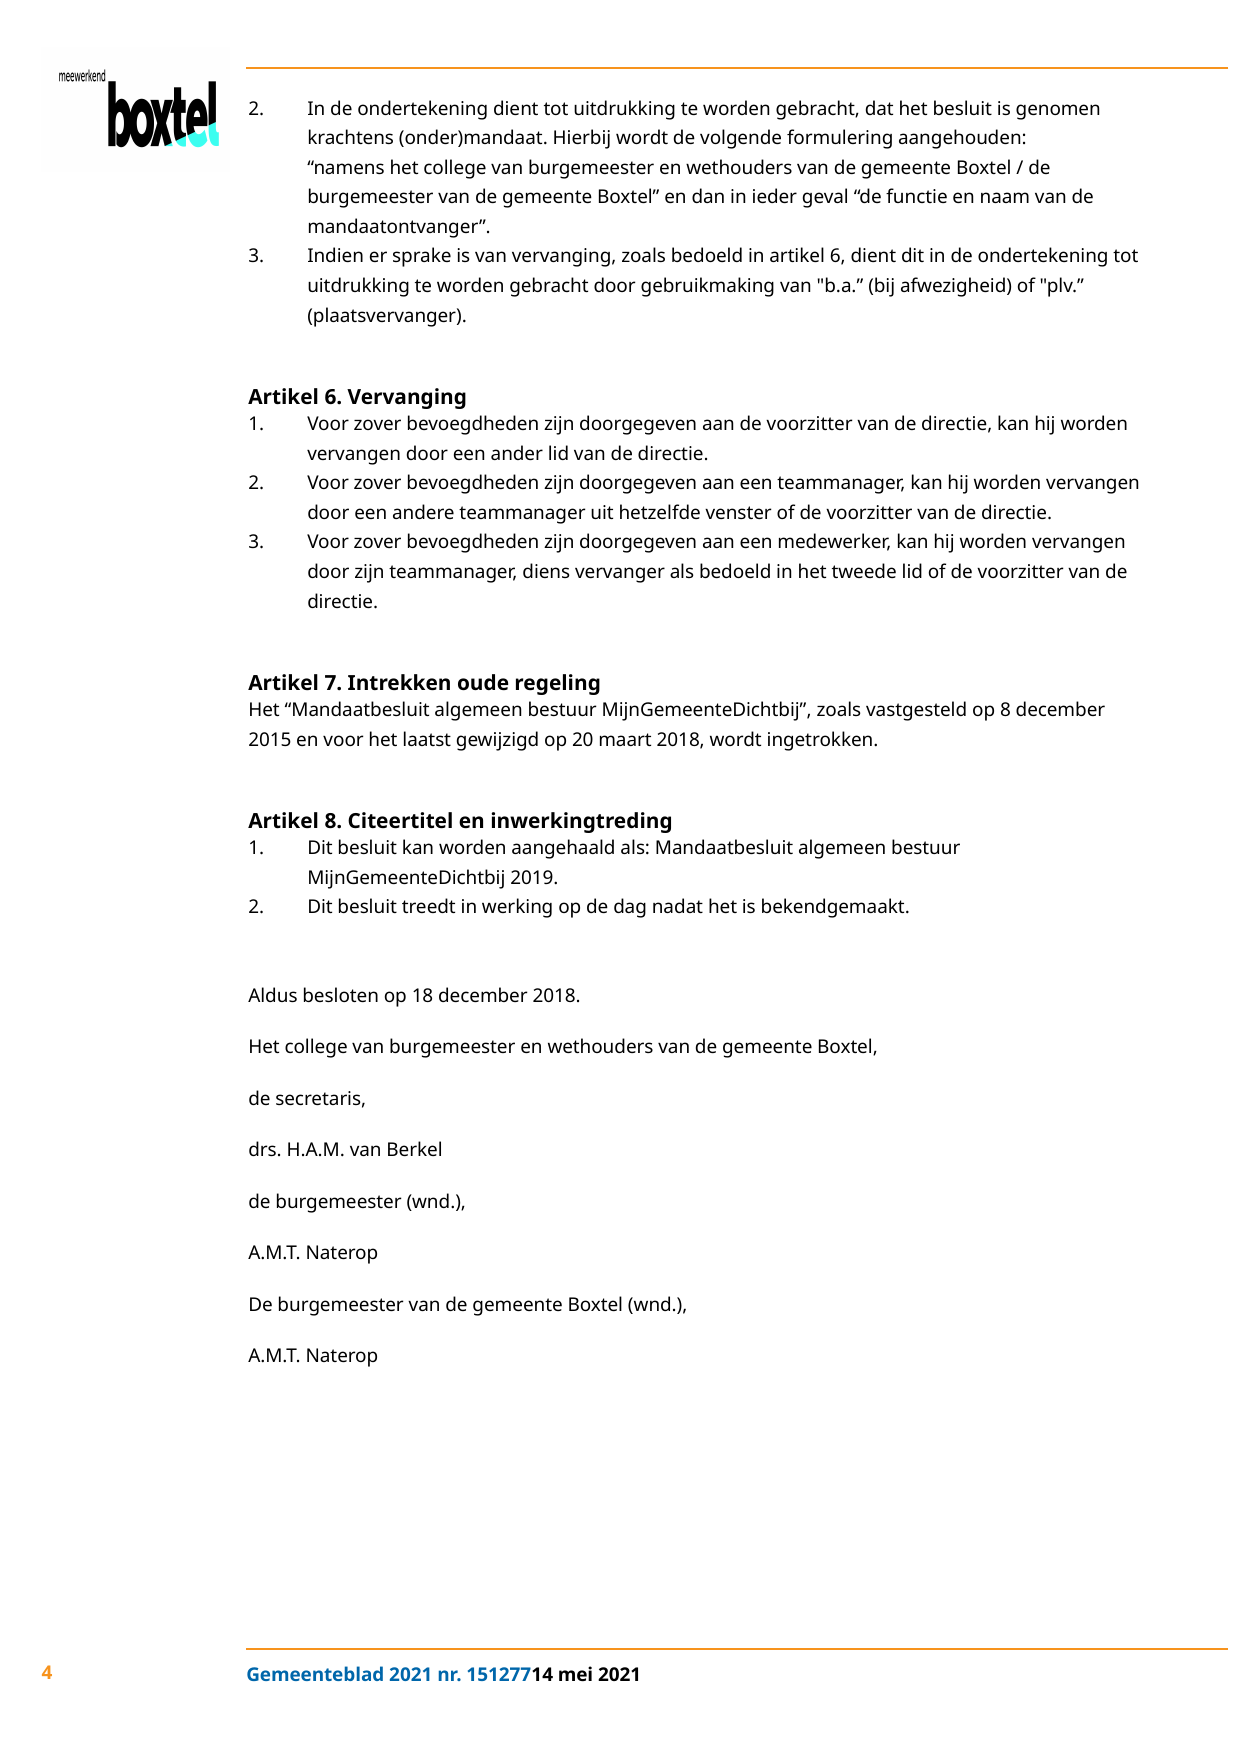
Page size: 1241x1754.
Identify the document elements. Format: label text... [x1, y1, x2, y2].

text De burgemeester van de gemeente Boxtel (wnd.), [248, 1291, 1152, 1317]
list In de ondertekening dient tot uitdrukking te worden gebracht, dat het besluit is genomen krachtens (onder)mandaat. Hierbij wordt de volgende formulering aangehouden: [248, 95, 1152, 150]
list Voor zover bevoegdheden zijn doorgegeven aan een teammanager, kan hij worden vervangen door een andere teammanager uit hetzelfde venster of de voorzitter van de directie. [248, 469, 1152, 525]
text A.M.T. Naterop [248, 1239, 1152, 1265]
list “namens het college van burgemeester en wethouders van de gemeente Boxtel / de burgemeester van de gemeente Boxtel” en dan in ieder geval “de functie en naam van de mandaatontvanger”. [248, 154, 1152, 239]
text Het college van burgemeester en wethouders van de gemeente Boxtel, [248, 1034, 1152, 1059]
list Voor zover bevoegdheden zijn doorgegeven aan een medewerker, kan hij worden vervangen door zijn teammanager, diens vervanger als bedoeld in het tweede lid of de voorzitter van de directie. [248, 529, 1152, 613]
picture [41, 47, 231, 172]
text Het “Mandaatbesluit algemeen bestuur MijnGemeenteDichtbij”, zoals vastgesteld op 8 december 2015 en voor het laatst gewijzigd op 20 maart 2018, wordt ingetrokken. [248, 696, 1152, 752]
text de secretaris, [248, 1085, 1152, 1111]
list Dit besluit kan worden aangehaald als: Mandaatbesluit algemeen bestuur MijnGemeenteDichtbij 2019. [248, 834, 1152, 889]
text Aldus besloten op 18 december 2018. [248, 982, 1152, 1008]
text Artikel 6. Vervanging [248, 382, 1152, 410]
text de burgemeester (wnd.), [248, 1188, 1152, 1214]
list Dit besluit treedt in werking op de dag nadat het is bekendgemaakt. [248, 893, 1152, 919]
text Artikel 7. Intrekken oude regeling [248, 668, 1152, 696]
text drs. H.A.M. van Berkel [248, 1137, 1152, 1162]
list Voor zover bevoegdheden zijn doorgegeven aan de voorzitter van de directie, kan hij worden vervangen door een ander lid van de directie. [248, 410, 1152, 466]
list Indien er sprake is van vervanging, zoals bedoeld in artikel 6, dient dit in de ondertekening tot uitdrukking te worden gebracht door gebruikmaking van "b.a.” (bij afwezigheid) of "plv.” (plaatsvervanger). [248, 243, 1152, 328]
text Artikel 8. Citeertitel en inwerkingtreding [248, 806, 1152, 834]
text A.M.T. Naterop [248, 1342, 1152, 1368]
